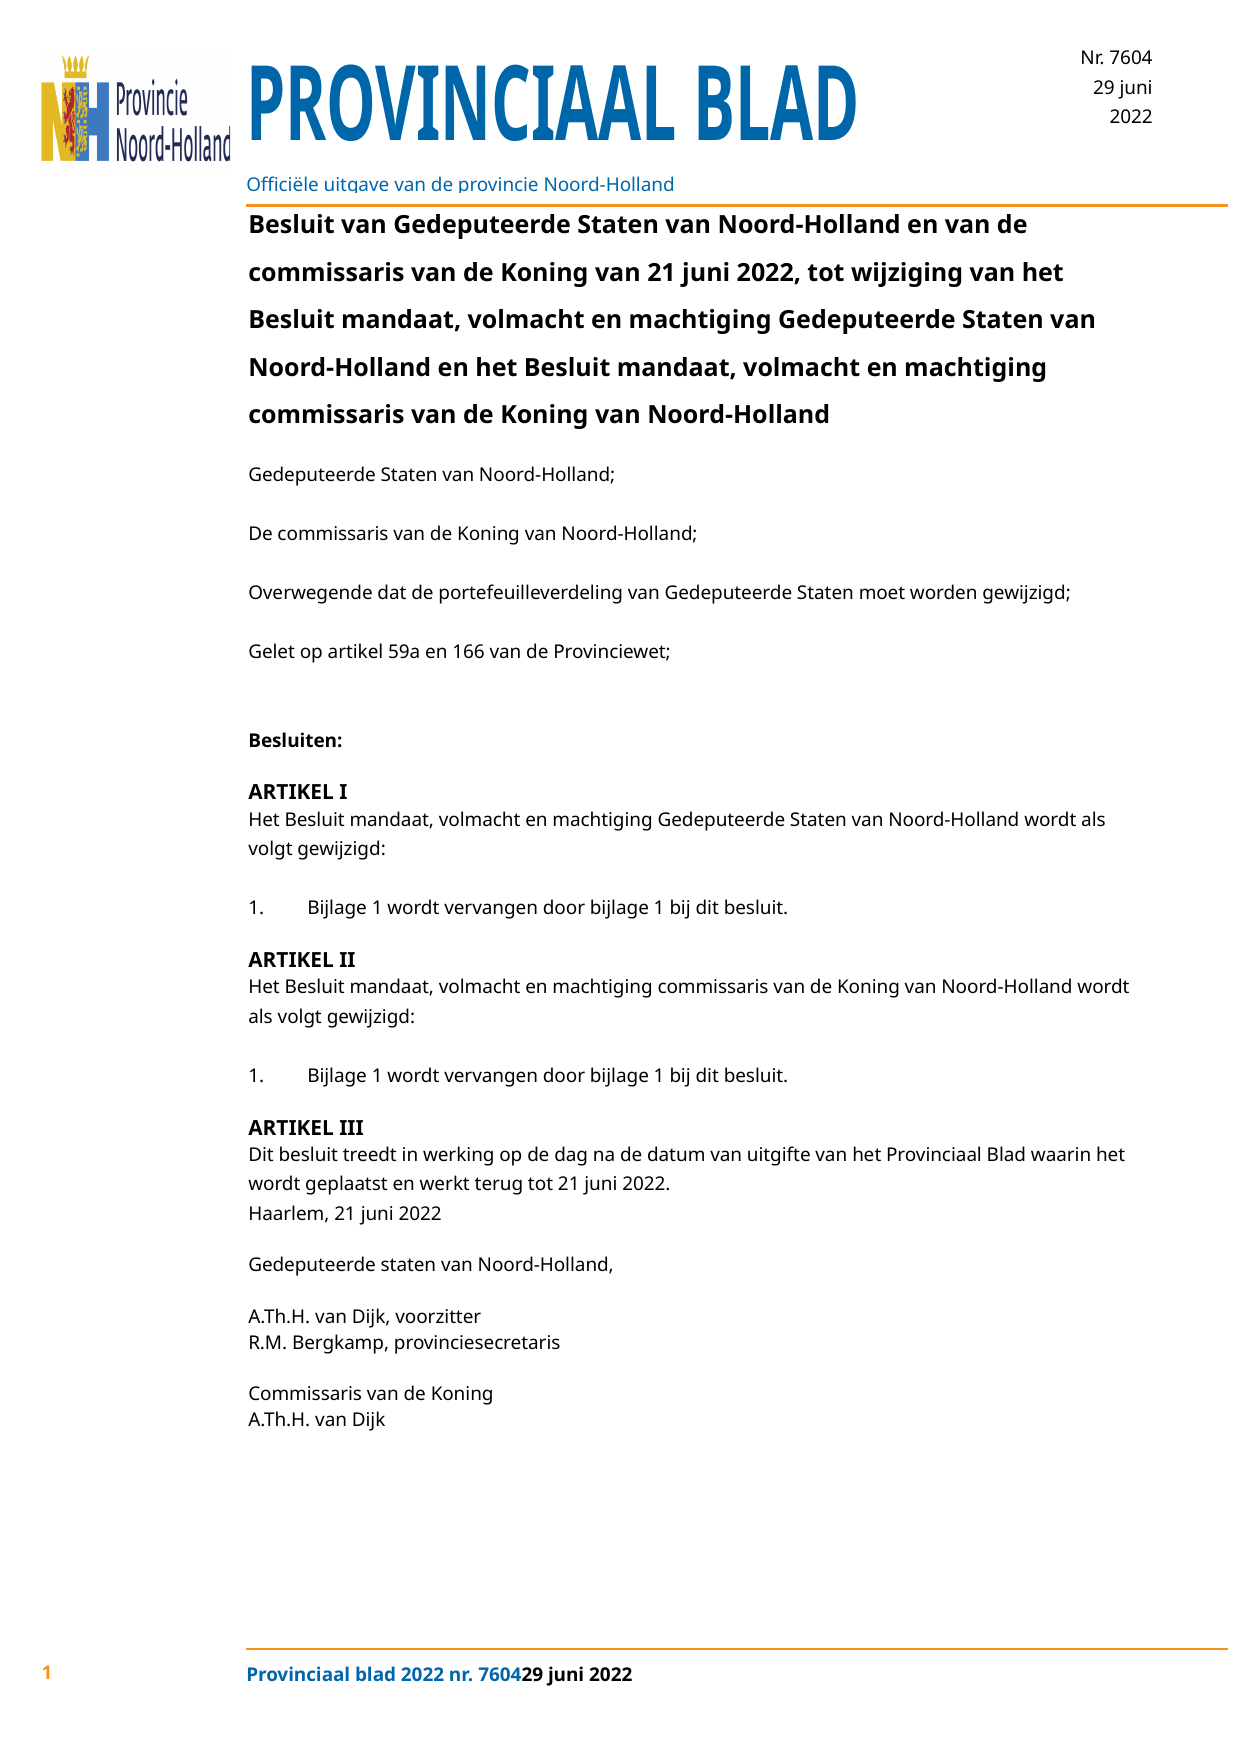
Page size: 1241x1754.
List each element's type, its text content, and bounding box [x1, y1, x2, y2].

list Bijlage 1 wordt vervangen door bijlage 1 bij dit besluit. [248, 894, 1152, 920]
list Bijlage 1 wordt vervangen door bijlage 1 bij dit besluit. [248, 1062, 1152, 1088]
text Gedeputeerde staten van Noord-Holland, [248, 1252, 1152, 1277]
text ARTIKEL III [248, 1113, 1152, 1141]
text Commissaris van de Koning [248, 1380, 1152, 1406]
text Het Besluit mandaat, volmacht en machtiging commissaris van de Koning van Noord-Holland wordt als volgt gewijzigd: [248, 973, 1152, 1029]
text Gedeputeerde Staten van Noord-Holland; [248, 461, 1152, 486]
text R.M. Bergkamp, provinciesecretaris [248, 1329, 1152, 1354]
text Gelet op artikel 59a en 166 van de Provinciewet; [248, 638, 1152, 664]
text Het Besluit mandaat, volmacht en machtiging Gedeputeerde Staten van Noord-Holland wordt als volgt gewijzigd: [248, 806, 1152, 861]
text Dit besluit treedt in werking op de dag na de datum van uitgifte van het Provinciaal Blad waarin het wordt geplaatst en werkt terug tot 21 juni 2022. [248, 1141, 1152, 1196]
text ARTIKEL II [248, 945, 1152, 973]
text Besluit van Gedeputeerde Staten van Noord-Holland en van de commissaris van de Koning van 21 juni 2022, tot wijziging van het Besluit mandaat, volmacht en machtiging Gedeputeerde Staten van Noord-Holland en het Besluit mandaat, volmacht en machtiging commissaris van de Koning van Noord-Holland [248, 207, 1152, 431]
text De commissaris van de Koning van Noord-Holland; [248, 520, 1152, 546]
text A.Th.H. van Dijk [248, 1406, 1152, 1432]
text A.Th.H. van Dijk, voorzitter [248, 1303, 1152, 1329]
text Besluiten: [248, 727, 1152, 753]
text Haarlem, 21 juni 2022 [248, 1200, 1152, 1226]
text ARTIKEL I [248, 777, 1152, 806]
picture [41, 47, 231, 172]
text Overwegende dat de portefeuilleverdeling van Gedeputeerde Staten moet worden gewijzigd; [248, 579, 1152, 605]
